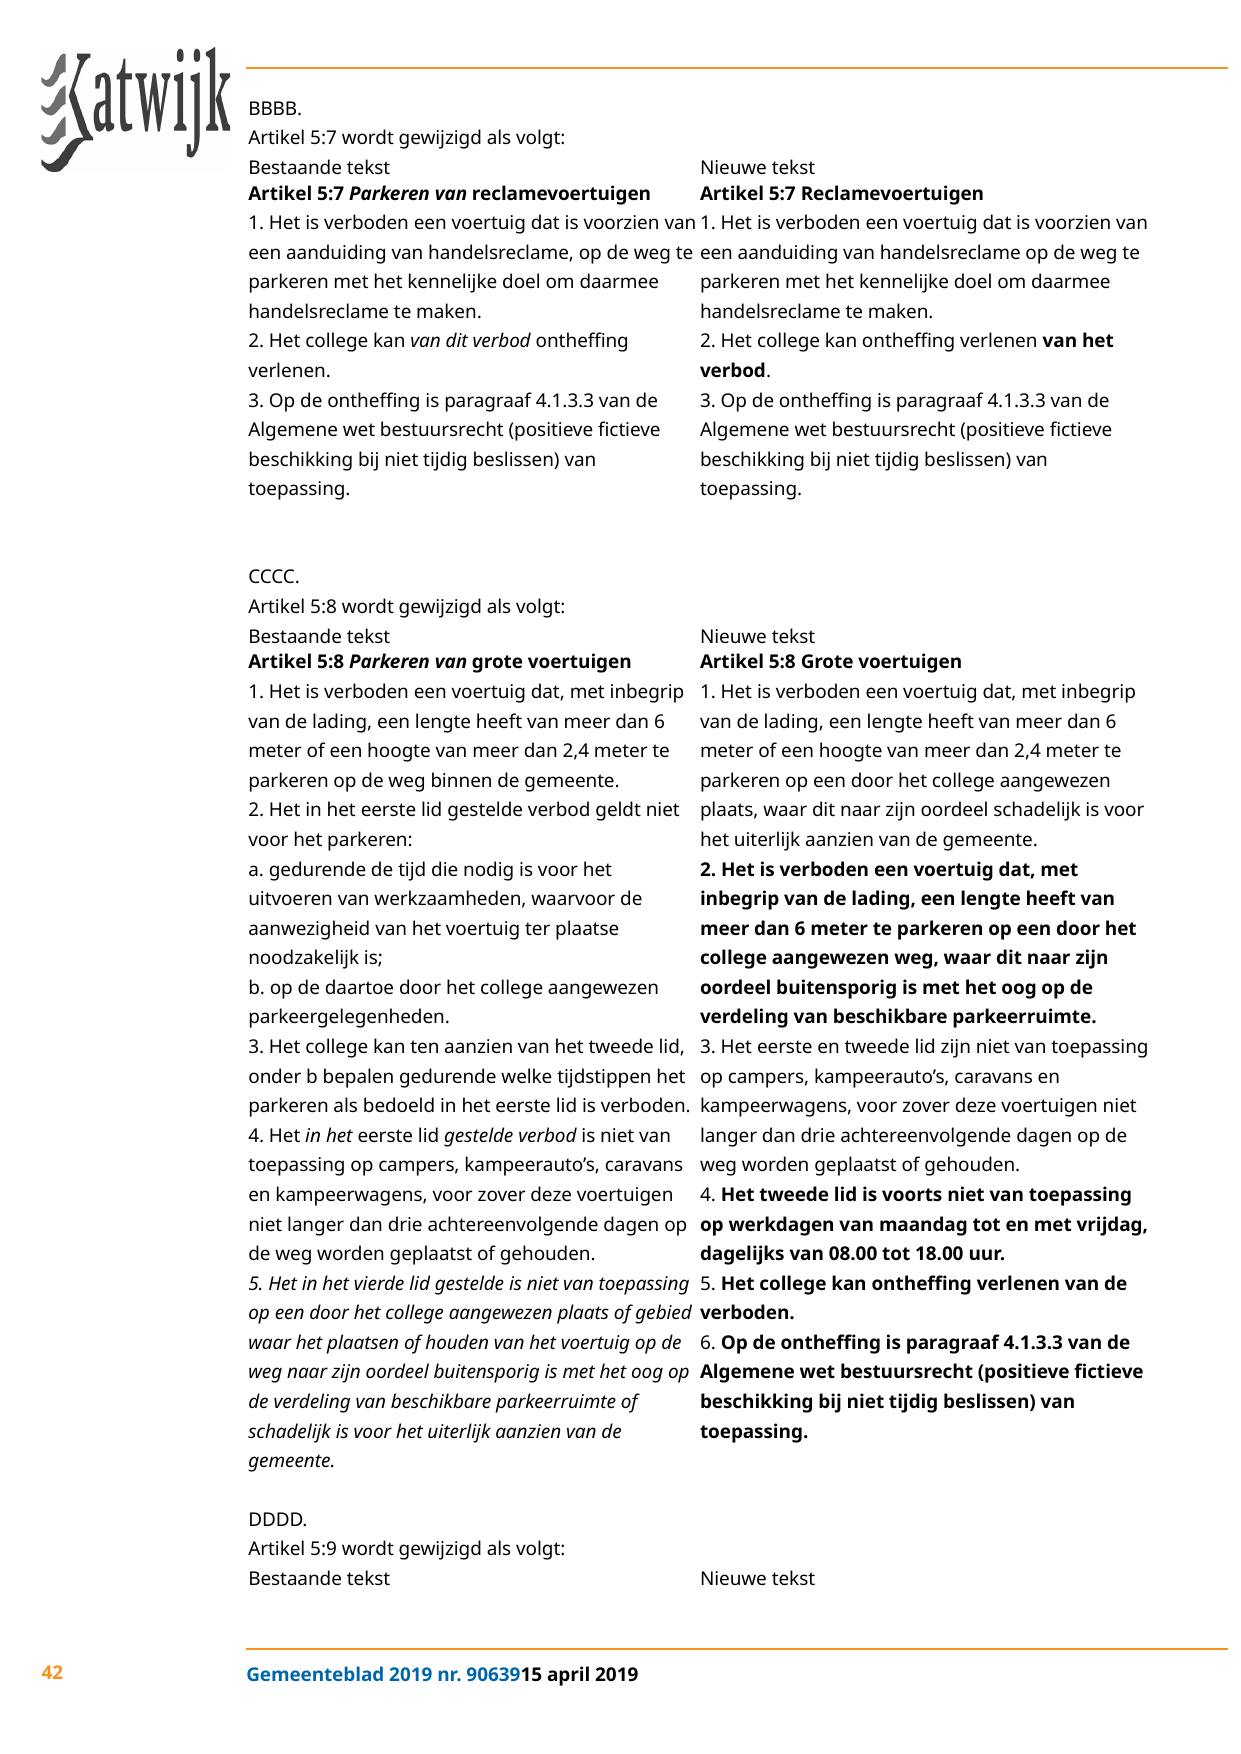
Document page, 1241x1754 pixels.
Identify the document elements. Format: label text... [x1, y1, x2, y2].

text DDDD. [248, 1506, 1152, 1532]
picture [41, 47, 231, 172]
table_cell Artikel 5:8 Grote voertuigen 1. Het is verboden een voertuig dat, met inbegrip van de lading, een lengte heeft van meer dan 6 meter of een hoogte van meer dan 2,4 meter te parkeren op een door het college aangewezen plaats, waar dit naar zijn oordeel schadelijk is voor het uiterlijk aanzien van de gemeente. 2. Het is verboden een voertuig dat, met inbegrip van de lading, een lengte heeft van meer dan 6 meter te parkeren op een door het college aangewezen weg, waar dit naar zijn oordeel buitensporig is met het oog op de verdeling van beschikbare parkeerruimte. 3. Het eerste en tweede lid zijn niet van toepassing op campers, kampeerauto’s, caravans en kampeerwagens, voor zover deze voertuigen niet langer dan drie achtereenvolgende dagen op de weg worden geplaatst of gehouden. 4. Het tweede lid is voorts niet van toepassing op werkdagen van maandag tot en met vrijdag, dagelijks van 08.00 tot 18.00 uur. 5. Het college kan ontheffing verlenen van de verboden. 6. Op de ontheffing is paragraaf 4.1.3.3 van de Algemene wet bestuursrecht (positieve fictieve beschikking bij niet tijdig beslissen) van toepassing. [700, 649, 1152, 1473]
table_header Nieuwe tekst [700, 1565, 1152, 1591]
table_header Bestaande tekst [248, 1565, 700, 1591]
table_header Bestaande tekst [248, 623, 700, 649]
table_header Bestaande tekst [248, 154, 700, 180]
text BBBB. [248, 95, 1152, 121]
text CCCC. [248, 564, 1152, 589]
table_header Nieuwe tekst [700, 623, 1152, 649]
table_cell Artikel 5:7 Parkeren van reclamevoertuigen 1. Het is verboden een voertuig dat is voorzien van een aanduiding van handelsreclame, op de weg te parkeren met het kennelijke doel om daarmee handelsreclame te maken. 2. Het college kan van dit verbod ontheffing verlenen. 3. Op de ontheffing is paragraaf 4.1.3.3 van de Algemene wet bestuursrecht (positieve fictieve beschikking bij niet tijdig beslissen) van toepassing. [248, 180, 700, 531]
text Artikel 5:8 wordt gewijzigd als volgt: [248, 593, 1152, 619]
text Artikel 5:9 wordt gewijzigd als volgt: [248, 1536, 1152, 1561]
table_cell Artikel 5:7 Reclamevoertuigen 1. Het is verboden een voertuig dat is voorzien van een aanduiding van handelsreclame op de weg te parkeren met het kennelijke doel om daarmee handelsreclame te maken. 2. Het college kan ontheffing verlenen van het verbod. 3. Op de ontheffing is paragraaf 4.1.3.3 van de Algemene wet bestuursrecht (positieve fictieve beschikking bij niet tijdig beslissen) van toepassing. [700, 180, 1152, 531]
text Artikel 5:7 wordt gewijzigd als volgt: [248, 124, 1152, 150]
table_cell Artikel 5:8 Parkeren van grote voertuigen 1. Het is verboden een voertuig dat, met inbegrip van de lading, een lengte heeft van meer dan 6 meter of een hoogte van meer dan 2,4 meter te parkeren op de weg binnen de gemeente. 2. Het in het eerste lid gestelde verbod geldt niet voor het parkeren: a. gedurende de tijd die nodig is voor het uitvoeren van werkzaamheden, waarvoor de aanwezigheid van het voertuig ter plaatse noodzakelijk is; b. op de daartoe door het college aangewezen parkeergelegenheden. 3. Het college kan ten aanzien van het tweede lid, onder b bepalen gedurende welke tijdstippen het parkeren als bedoeld in het eerste lid is verboden. 4. Het in het eerste lid gestelde verbod is niet van toepassing op campers, kampeerauto’s, caravans en kampeerwagens, voor zover deze voertuigen niet langer dan drie achtereenvolgende dagen op de weg worden geplaatst of gehouden. 5. Het in het vierde lid gestelde is niet van toepassing op een door het college aangewezen plaats of gebied waar het plaatsen of houden van het voertuig op de weg naar zijn oordeel buitensporig is met het oog op de verdeling van beschikbare parkeerruimte of schadelijk is voor het uiterlijk aanzien van de gemeente. [248, 649, 700, 1473]
table_header Nieuwe tekst [700, 154, 1152, 180]
